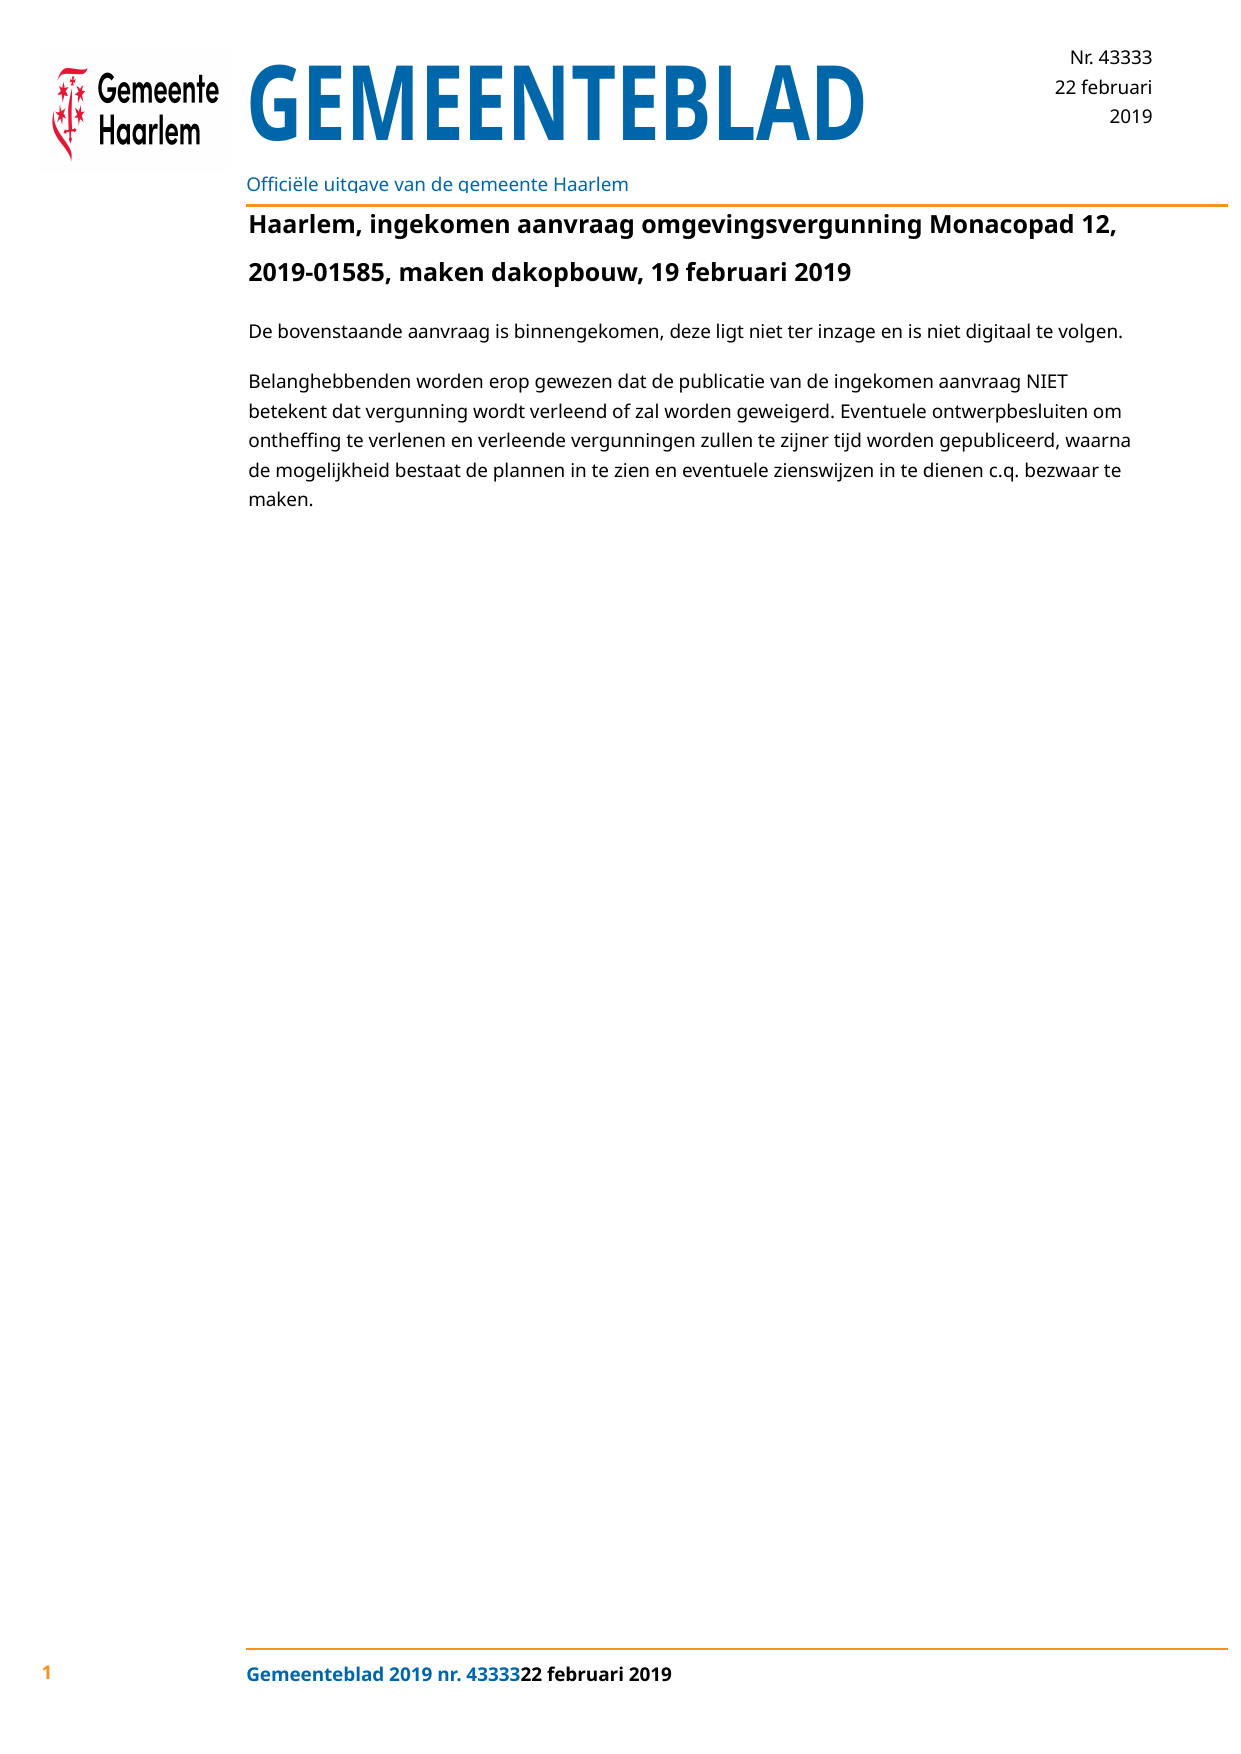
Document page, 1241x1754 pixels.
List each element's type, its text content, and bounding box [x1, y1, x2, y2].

text Belanghebbenden worden erop gewezen dat de publicatie van de ingekomen aanvraag NIET betekent dat vergunning wordt verleend of zal worden geweigerd. Eventuele ontwerpbesluiten om ontheffing te verlenen en verleende vergunningen zullen te zijner tijd worden gepubliceerd, waarna de mogelijkheid bestaat de plannen in te zien en eventuele zienswijzen in te dienen c.q. bezwaar te maken. [248, 368, 1152, 512]
text De bovenstaande aanvraag is binnengekomen, deze ligt niet ter inzage en is niet digitaal te volgen. [248, 318, 1152, 344]
picture [41, 47, 231, 172]
text Haarlem, ingekomen aanvraag omgevingsvergunning Monacopad 12, 2019-01585, maken dakopbouw, 19 februari 2019 [248, 207, 1152, 288]
